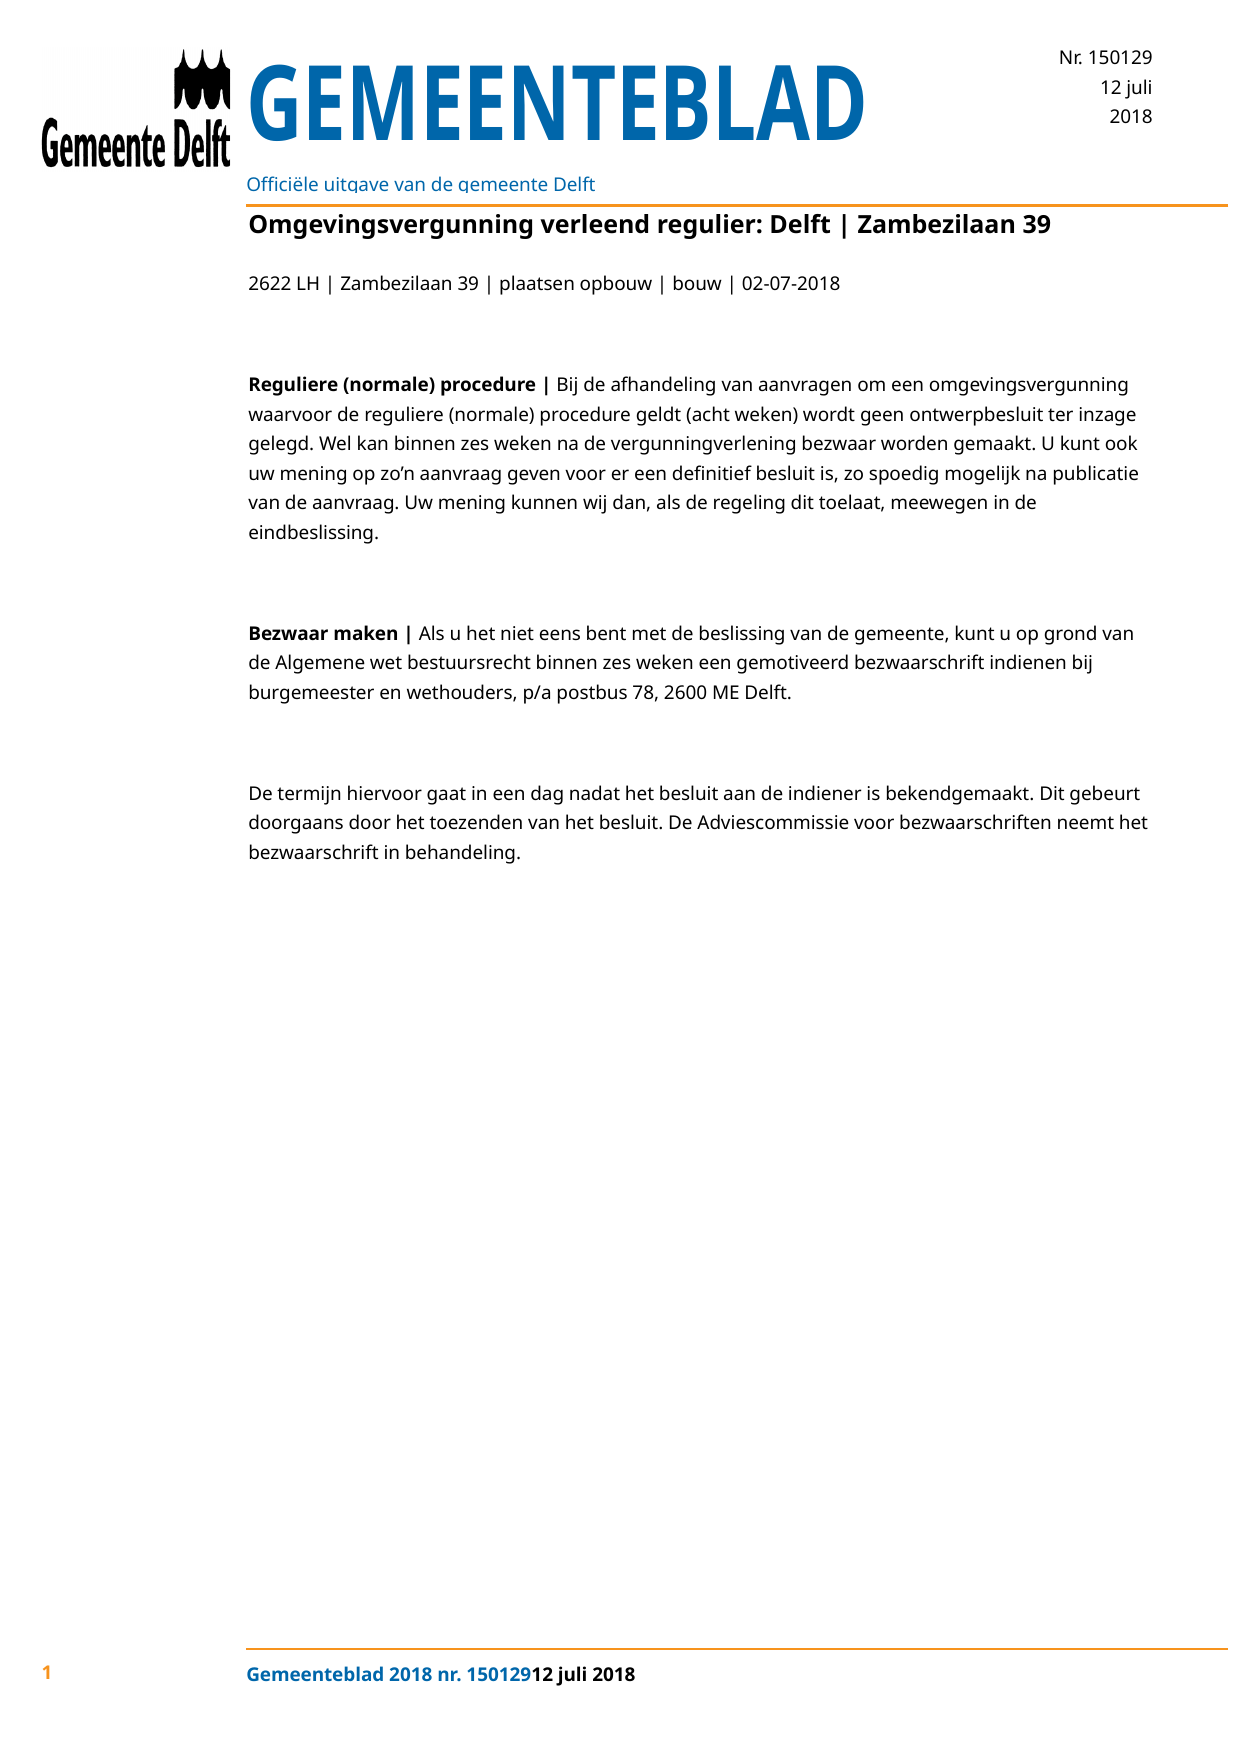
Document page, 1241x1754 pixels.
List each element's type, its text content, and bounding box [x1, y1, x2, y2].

text Reguliere (normale) procedure | Bij de afhandeling van aanvragen om een omgevingsvergunning waarvoor de reguliere (normale) procedure geldt (acht weken) wordt geen ontwerpbesluit ter inzage gelegd. Wel kan binnen zes weken na de vergunningverlening bezwaar worden gemaakt. U kunt ook uw mening op zo’n aanvraag geven voor er een definitief besluit is, zo spoedig mogelijk na publicatie van de aanvraag. Uw mening kunnen wij dan, als de regeling dit toelaat, meewegen in de eindbeslissing. [248, 371, 1152, 545]
text De termijn hiervoor gaat in een dag nadat het besluit aan de indiener is bekendgemaakt. Dit gebeurt doorgaans door het toezenden van het besluit. De Adviescommissie voor bezwaarschriften neemt het bezwaarschrift in behandeling. [248, 780, 1152, 865]
text Bezwaar maken | Als u het niet eens bent met de beslissing van de gemeente, kunt u op grond van de Algemene wet bestuursrecht binnen zes weken een gemotiveerd bezwaarschrift indienen bij burgemeester en wethouders, p/a postbus 78, 2600 ME Delft. [248, 620, 1152, 705]
picture [41, 47, 231, 172]
text Omgevingsvergunning verleend regulier: Delft | Zambezilaan 39 [248, 207, 1152, 241]
text 2622 LH | Zambezilaan 39 | plaatsen opbouw | bouw | 02-07-2018 [248, 270, 1152, 296]
